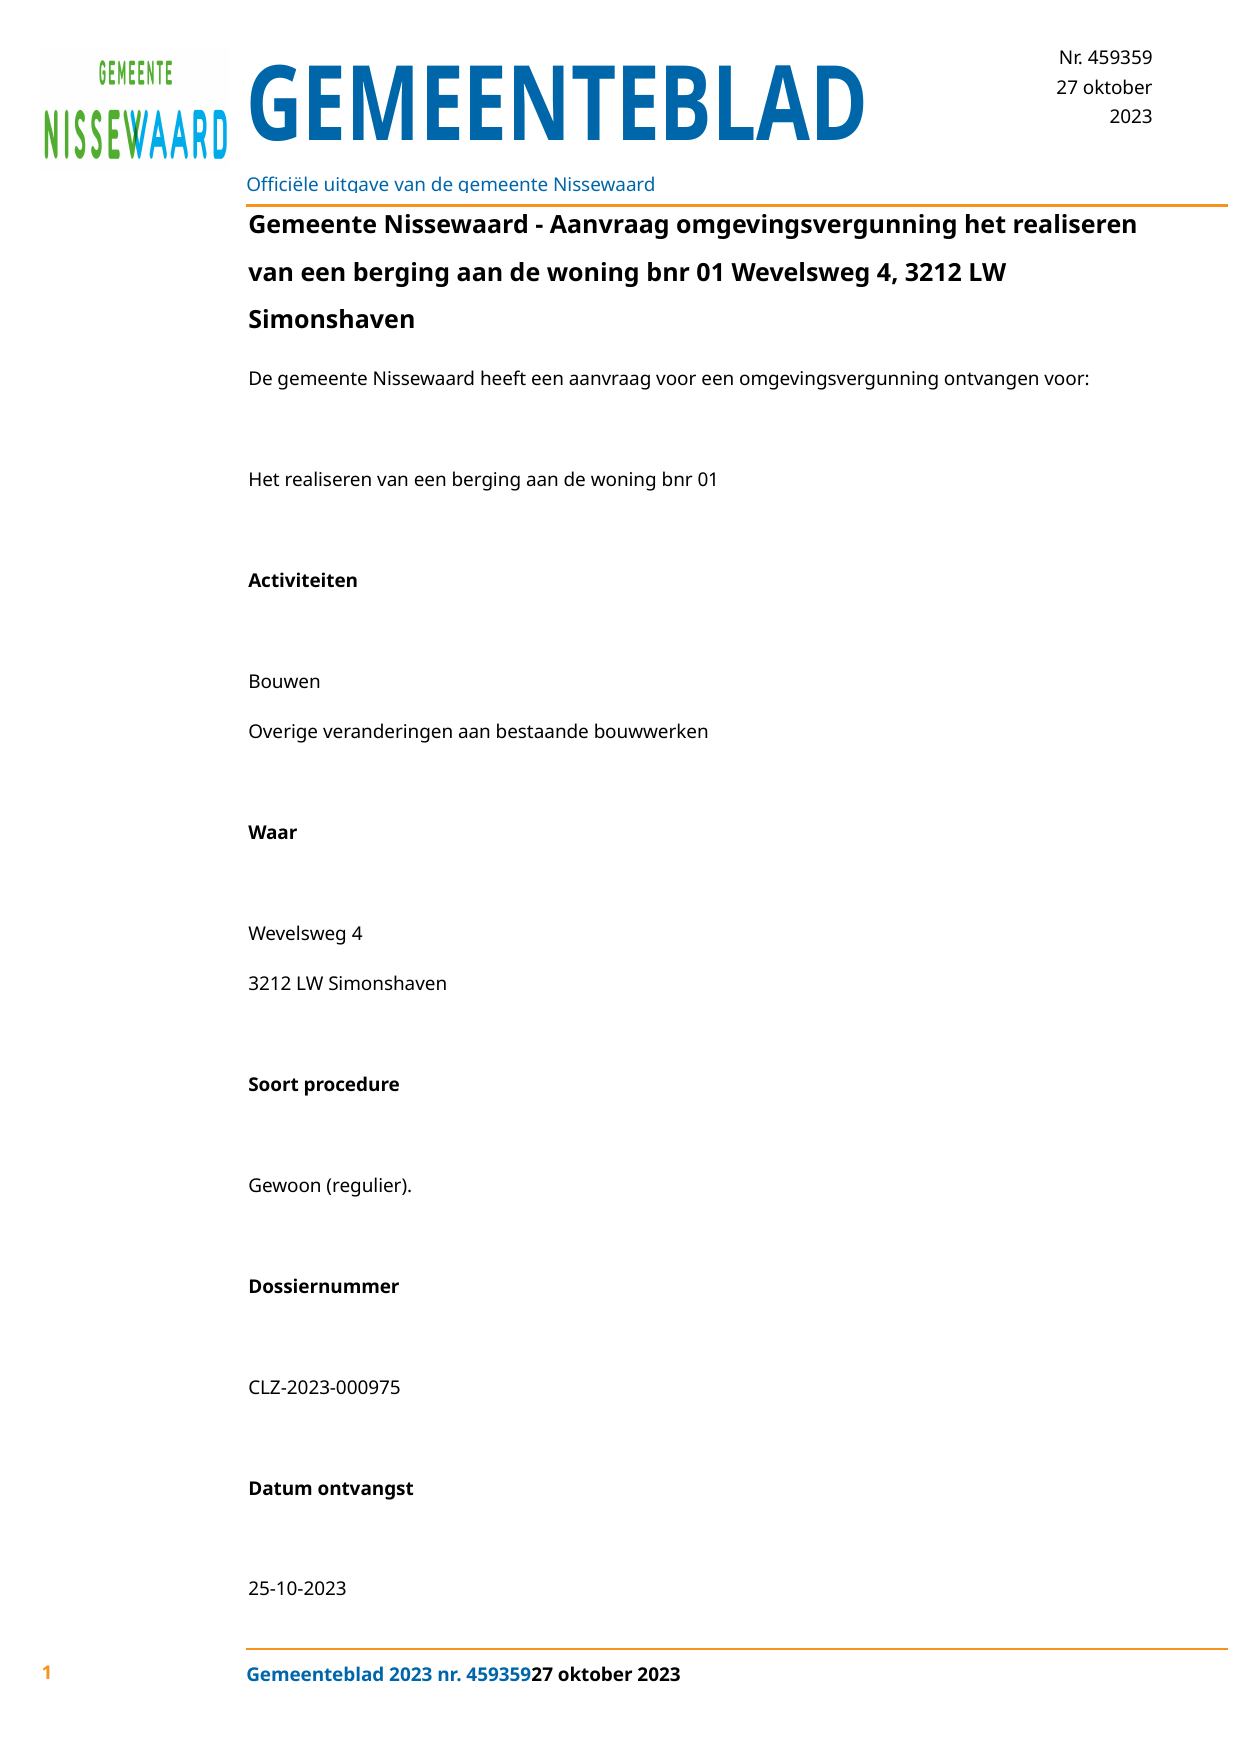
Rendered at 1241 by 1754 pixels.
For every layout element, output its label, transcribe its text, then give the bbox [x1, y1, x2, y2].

text Het realiseren van een berging aan de woning bnr 01 [248, 466, 1152, 492]
text Datum ontvangst [248, 1475, 1152, 1500]
text 25-10-2023 [248, 1576, 1152, 1601]
text Bouwen [248, 668, 1152, 694]
text Gemeente Nissewaard - Aanvraag omgevingsvergunning het realiseren van een berging aan de woning bnr 01 Wevelsweg 4, 3212 LW Simonshaven [248, 207, 1152, 336]
text Wevelsweg 4 [248, 920, 1152, 946]
text Dossiernummer [248, 1273, 1152, 1299]
text Gewoon (regulier). [248, 1172, 1152, 1198]
text Activiteiten [248, 567, 1152, 593]
text Soort procedure [248, 1071, 1152, 1097]
text Overige veranderingen aan bestaande bouwwerken [248, 718, 1152, 744]
picture [41, 47, 231, 172]
text 3212 LW Simonshaven [248, 971, 1152, 996]
text De gemeente Nissewaard heeft een aanvraag voor een omgevingsvergunning ontvangen voor: [248, 366, 1152, 391]
text CLZ-2023-000975 [248, 1374, 1152, 1399]
text Waar [248, 819, 1152, 845]
